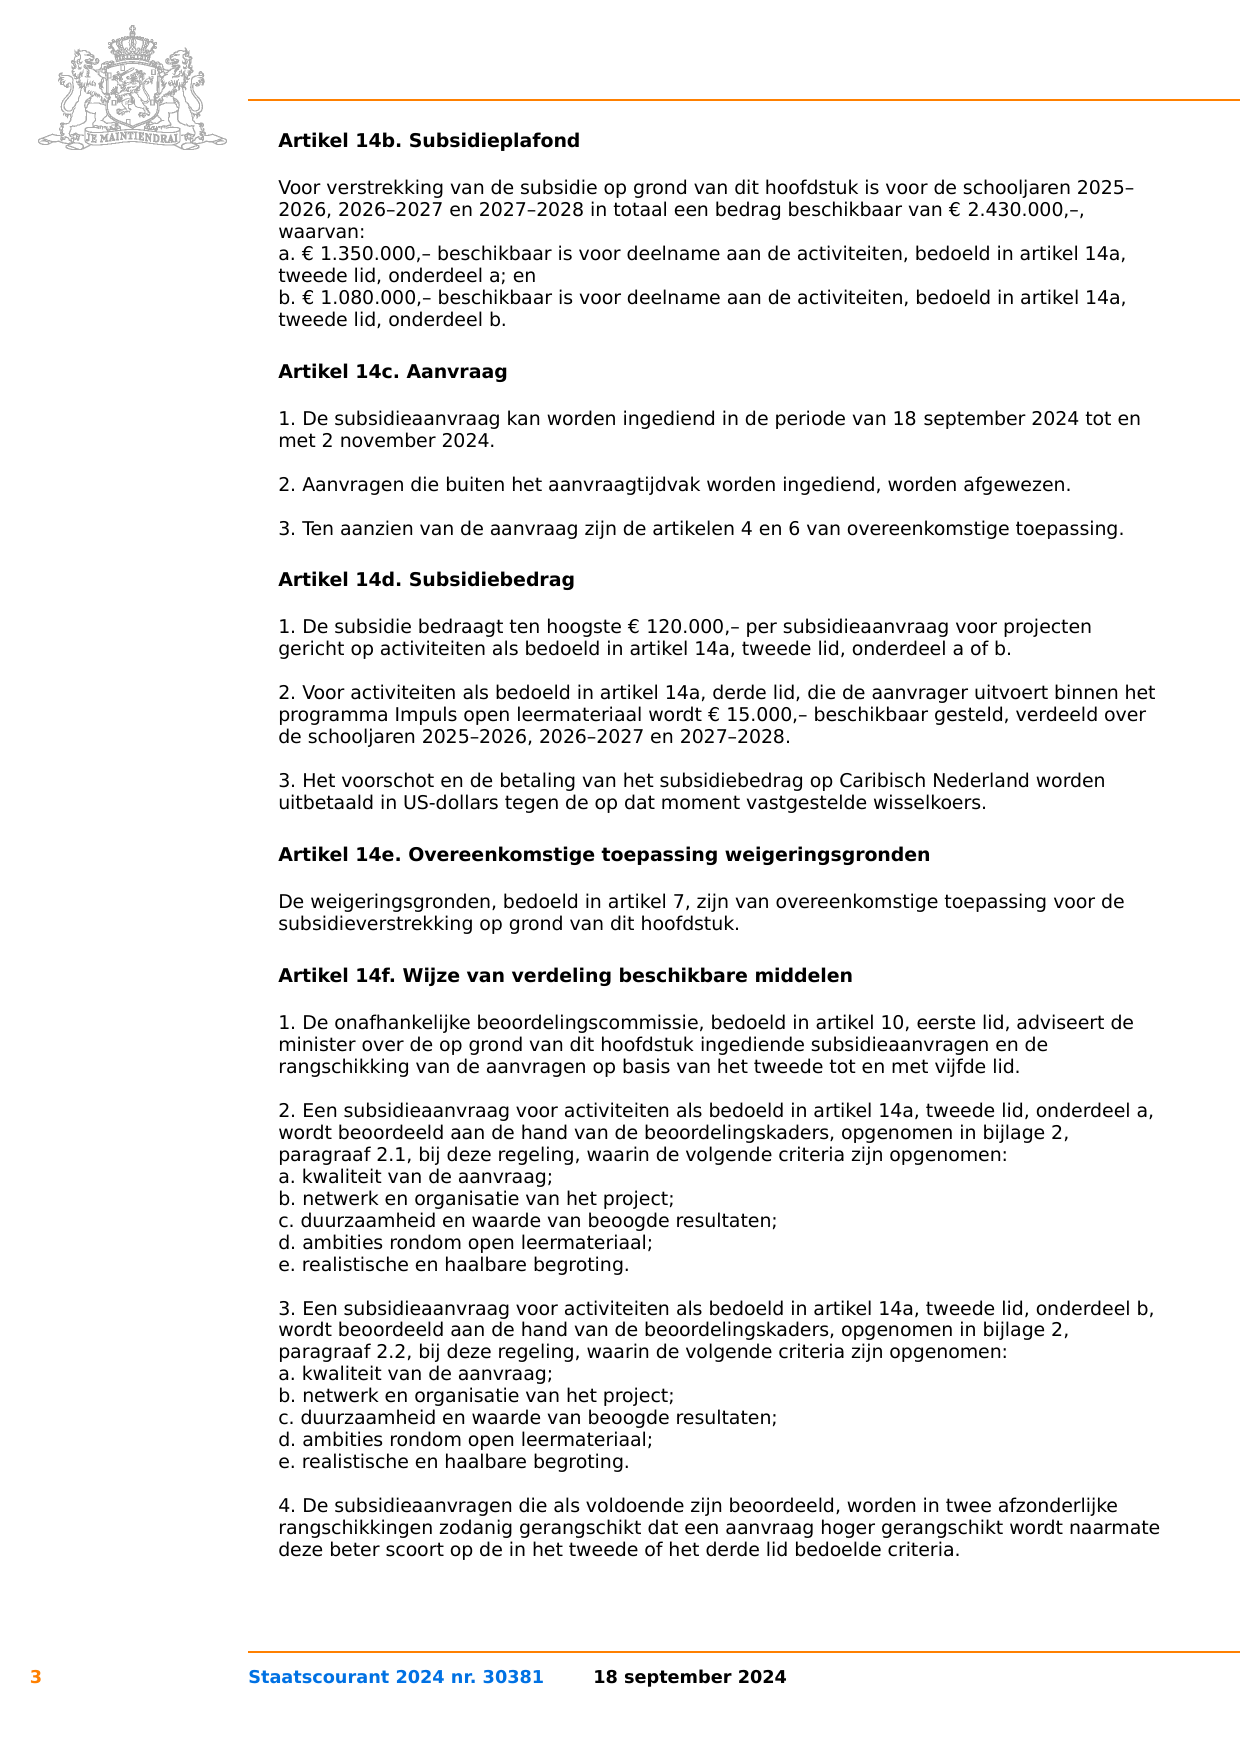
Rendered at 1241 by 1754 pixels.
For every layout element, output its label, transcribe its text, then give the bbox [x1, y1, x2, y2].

text b. netwerk en organisatie van het project; [278, 1188, 1163, 1209]
subtitle Artikel 14e. Overeenkomstige toepassing weigeringsgronden [278, 844, 1163, 866]
text 4. De subsidieaanvragen die als voldoende zijn beoordeeld, worden in twee afzonderlijke rangschikkingen zodanig gerangschikt dat een aanvraag hoger gerangschikt wordt naarmate deze beter scoort op de in het tweede of het derde lid bedoelde criteria. [278, 1495, 1163, 1561]
text a. € 1.350.000,– beschikbaar is voor deelname aan de activiteiten, bedoeld in artikel 14a, tweede lid, onderdeel a; en [278, 243, 1163, 287]
text e. realistische en haalbare begroting. [278, 1451, 1163, 1473]
text a. kwaliteit van de aanvraag; [278, 1166, 1163, 1188]
text De weigeringsgronden, bedoeld in artikel 7, zijn van overeenkomstige toepassing voor de subsidieverstrekking op grond van dit hoofdstuk. [278, 891, 1163, 935]
text d. ambities rondom open leermateriaal; [278, 1429, 1163, 1451]
text 2. Voor activiteiten als bedoeld in artikel 14a, derde lid, die de aanvrager uitvoert binnen het programma Impuls open leermateriaal wordt € 15.000,– beschikbaar gesteld, verdeeld over de schooljaren 2025–2026, 2026–2027 en 2027–2028. [278, 682, 1163, 748]
text 1. De subsidieaanvraag kan worden ingediend in de periode van 18 september 2024 tot en met 2 november 2024. [278, 408, 1163, 452]
text e. realistische en haalbare begroting. [278, 1253, 1163, 1276]
text 2. Aanvragen die buiten het aanvraagtijdvak worden ingediend, worden afgewezen. [278, 473, 1163, 496]
subtitle Artikel 14b. Subsidieplafond [278, 130, 1163, 152]
text 1. De onafhankelijke beoordelingscommissie, bedoeld in artikel 10, eerste lid, adviseert de minister over de op grond van dit hoofdstuk ingediende subsidieaanvragen en de rangschikking van de aanvragen op basis van het tweede tot en met vijfde lid. [278, 1012, 1163, 1078]
subtitle Artikel 14d. Subsidiebedrag [278, 569, 1163, 591]
text b. netwerk en organisatie van het project; [278, 1385, 1163, 1407]
picture [38, 25, 227, 150]
text 3. Ten aanzien van de aanvraag zijn de artikelen 4 en 6 van overeenkomstige toepassing. [278, 517, 1163, 539]
subtitle Artikel 14f. Wijze van verdeling beschikbare middelen [278, 965, 1163, 987]
subtitle Artikel 14c. Aanvraag [278, 361, 1163, 383]
text 1. De subsidie bedraagt ten hoogste € 120.000,– per subsidieaanvraag voor projecten gericht op activiteiten als bedoeld in artikel 14a, tweede lid, onderdeel a of b. [278, 616, 1163, 660]
text 2. Een subsidieaanvraag voor activiteiten als bedoeld in artikel 14a, tweede lid, onderdeel a, wordt beoordeeld aan de hand van de beoordelingskaders, opgenomen in bijlage 2, paragraaf 2.1, bij deze regeling, waarin de volgende criteria zijn opgenomen: [278, 1100, 1163, 1166]
text 3. Het voorschot en de betaling van het subsidiebedrag op Caribisch Nederland worden uitbetaald in US-dollars tegen de op dat moment vastgestelde wisselkoers. [278, 770, 1163, 814]
text b. € 1.080.000,– beschikbaar is voor deelname aan de activiteiten, bedoeld in artikel 14a, tweede lid, onderdeel b. [278, 287, 1163, 331]
text 3. Een subsidieaanvraag voor activiteiten als bedoeld in artikel 14a, tweede lid, onderdeel b, wordt beoordeeld aan de hand van de beoordelingskaders, opgenomen in bijlage 2, paragraaf 2.2, bij deze regeling, waarin de volgende criteria zijn opgenomen: [278, 1297, 1163, 1363]
text Voor verstrekking van de subsidie op grond van dit hoofdstuk is voor de schooljaren 2025–2026, 2026–2027 en 2027–2028 in totaal een bedrag beschikbaar van € 2.430.000,–, waarvan: [278, 177, 1163, 243]
text c. duurzaamheid en waarde van beoogde resultaten; [278, 1209, 1163, 1232]
text d. ambities rondom open leermateriaal; [278, 1232, 1163, 1253]
text c. duurzaamheid en waarde van beoogde resultaten; [278, 1407, 1163, 1429]
text a. kwaliteit van de aanvraag; [278, 1363, 1163, 1385]
